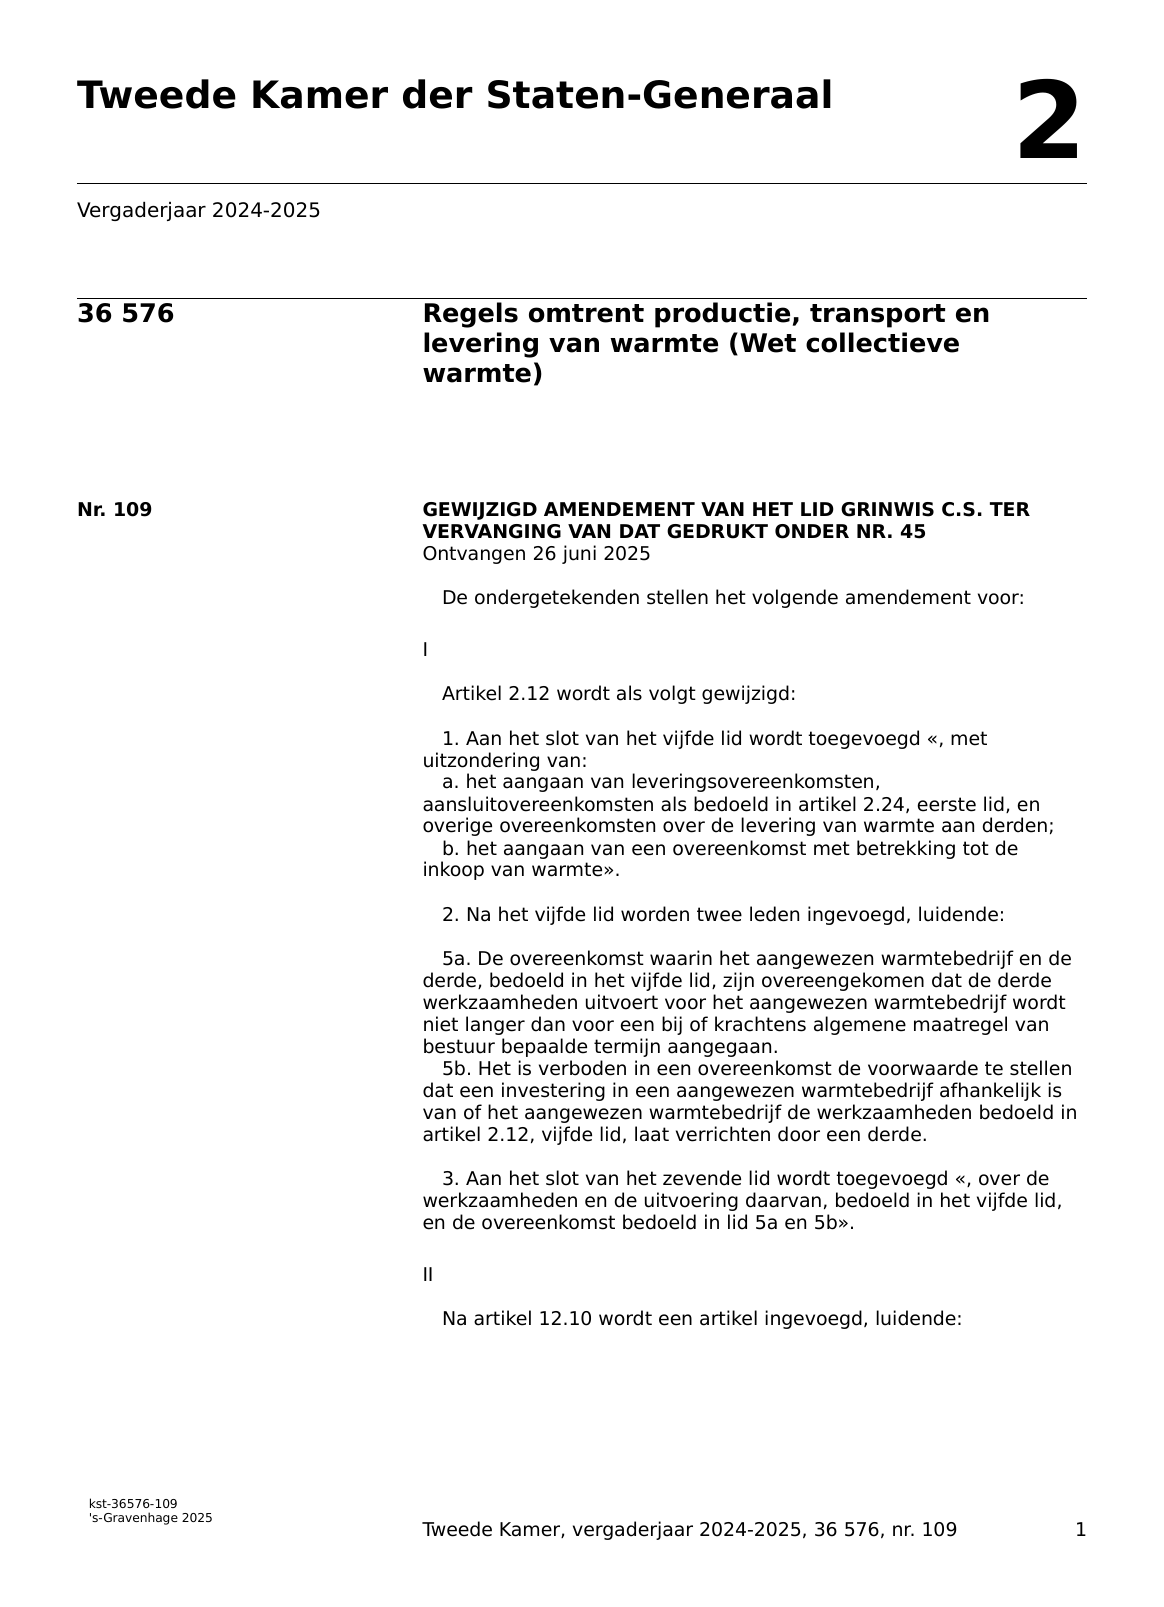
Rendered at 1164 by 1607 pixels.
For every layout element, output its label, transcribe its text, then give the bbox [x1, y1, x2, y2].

subtitle 36 576 Regels omtrent productie, transport en levering van warmte (Wet collectieve warmte) [77, 299, 1087, 388]
text 1. Aan het slot van het vijfde lid wordt toegevoegd «, met uitzondering van: [422, 727, 1087, 771]
text kst-36576-109 [88, 1497, 323, 1511]
text 5a. De overeenkomst waarin het aangewezen warmtebedrijf en de derde, bedoeld in het vijfde lid, zijn overeengekomen dat de derde werkzaamheden uitvoert voor het aangewezen warmtebedrijf wordt niet langer dan voor een bij of krachtens algemene maatregel van bestuur bepaalde termijn aangegaan. [422, 948, 1087, 1058]
subtitle Nr. 109 GEWIJZIGD AMENDEMENT VAN HET LID GRINWIS C.S. TER VERVANGING VAN DAT GEDRUKT ONDER NR. 45 [77, 499, 1087, 543]
table_header Tweede Kamer der Staten-Generaal [77, 59, 886, 183]
text De ondergetekenden stellen het volgende amendement voor: [422, 587, 1087, 609]
subtitle II [422, 1264, 1087, 1286]
text 3. Aan het slot van het zevende lid wordt toegevoegd «, over de werkzaamheden en de uitvoering daarvan, bedoeld in het vijfde lid, en de overeenkomst bedoeld in lid 5a en 5b». [422, 1168, 1087, 1234]
text a. het aangaan van leveringsovereenkomsten, aansluitovereenkomsten als bedoeld in artikel 2.24, eerste lid, en overige overeenkomsten over de levering van warmte aan derden; [422, 771, 1087, 837]
text Artikel 2.12 wordt als volgt gewijzigd: [422, 683, 1087, 705]
text 's-Gravenhage 2025 [88, 1511, 323, 1525]
subtitle I [422, 639, 1087, 661]
table_header 2 [886, 59, 1087, 183]
text 2. Na het vijfde lid worden twee leden ingevoegd, luidende: [422, 903, 1087, 926]
text b. het aangaan van een overeenkomst met betrekking tot de inkoop van warmte». [422, 837, 1087, 881]
text 5b. Het is verboden in een overeenkomst de voorwaarde te stellen dat een investering in een aangewezen warmtebedrijf afhankelijk is van of het aangewezen warmtebedrijf de werkzaamheden bedoeld in artikel 2.12, vijfde lid, laat verrichten door een derde. [422, 1058, 1087, 1146]
table_cell Vergaderjaar 2024-2025 [77, 184, 1087, 298]
text Ontvangen 26 juni 2025 [422, 543, 1087, 565]
text Na artikel 12.10 wordt een artikel ingevoegd, luidende: [422, 1308, 1087, 1330]
